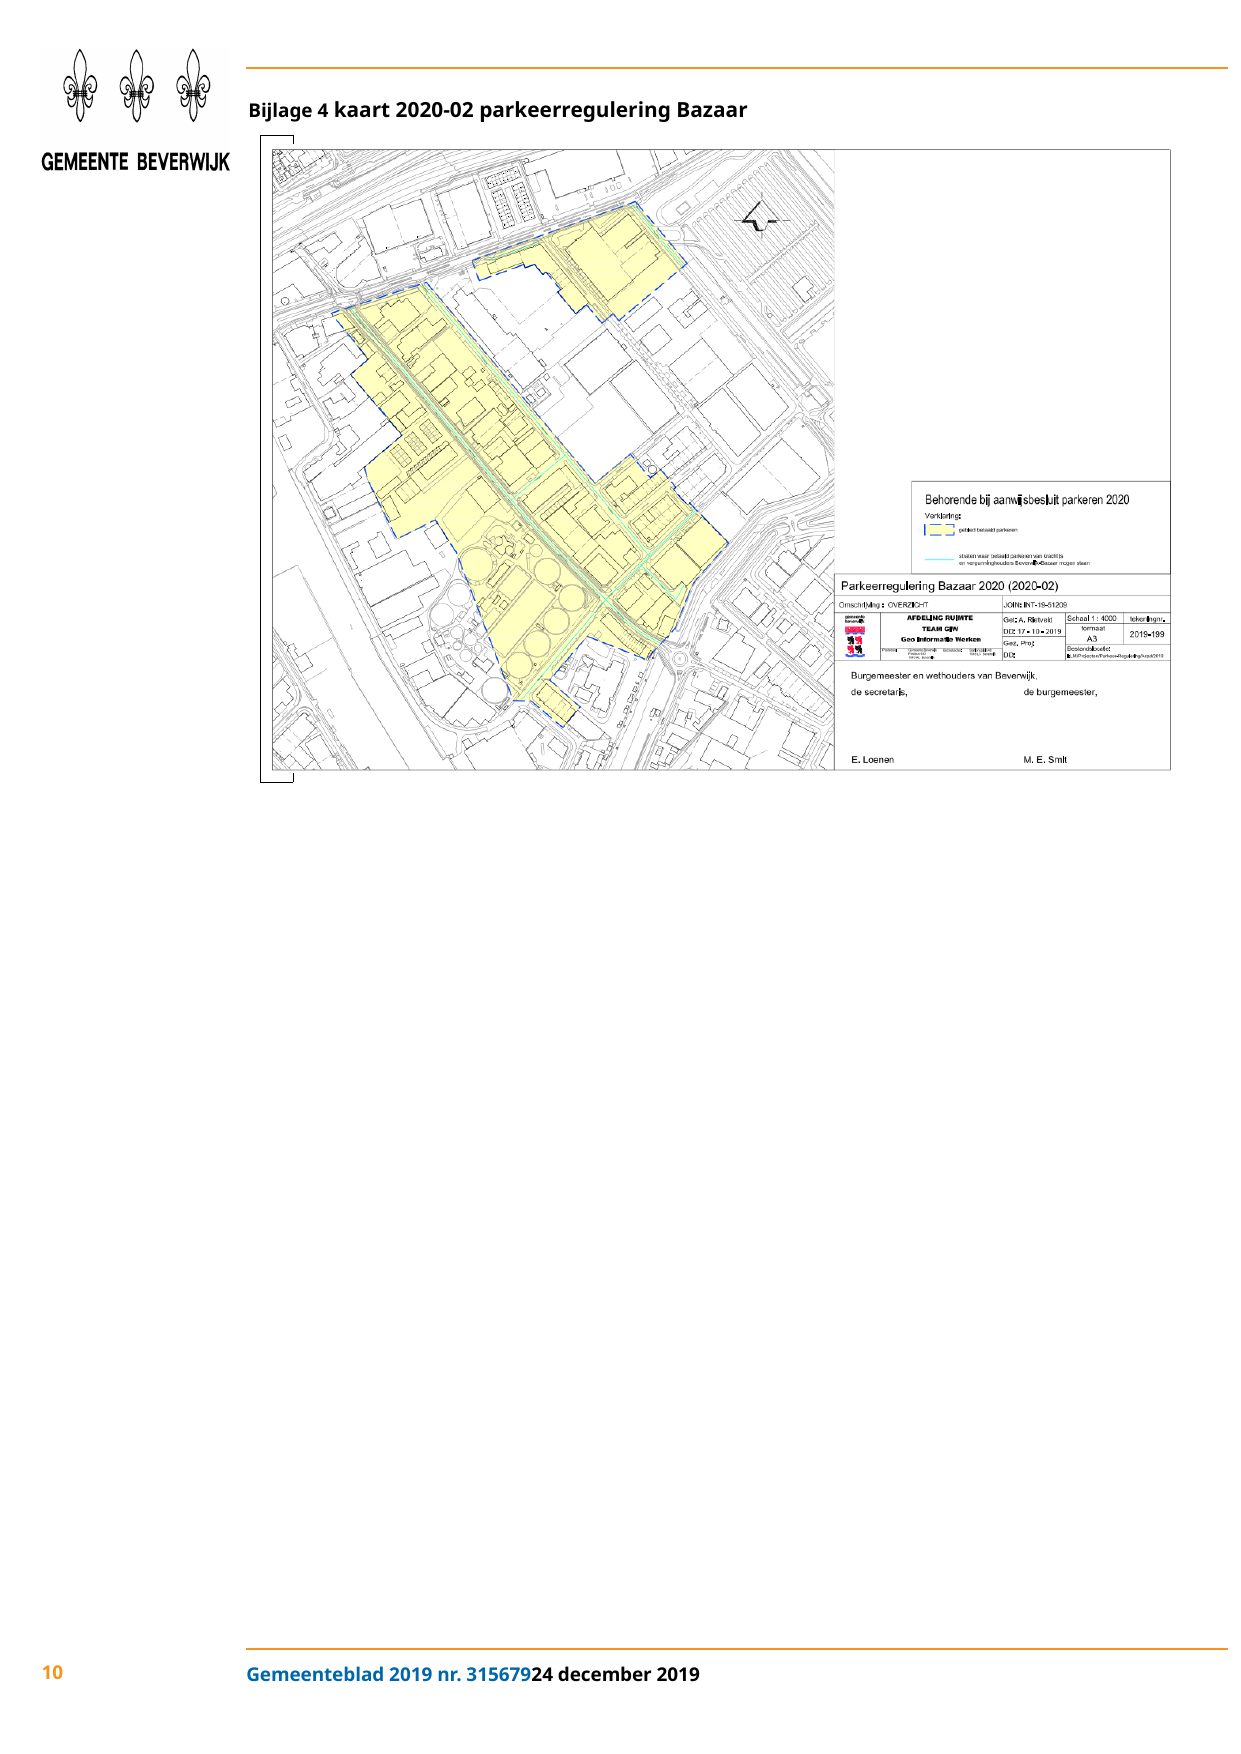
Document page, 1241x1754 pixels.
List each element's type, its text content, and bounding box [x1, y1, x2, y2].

picture [41, 47, 231, 172]
text Bijlage 4 kaart 2020-02 parkeerregulering Bazaar [248, 95, 1152, 123]
picture [268, 144, 1173, 773]
